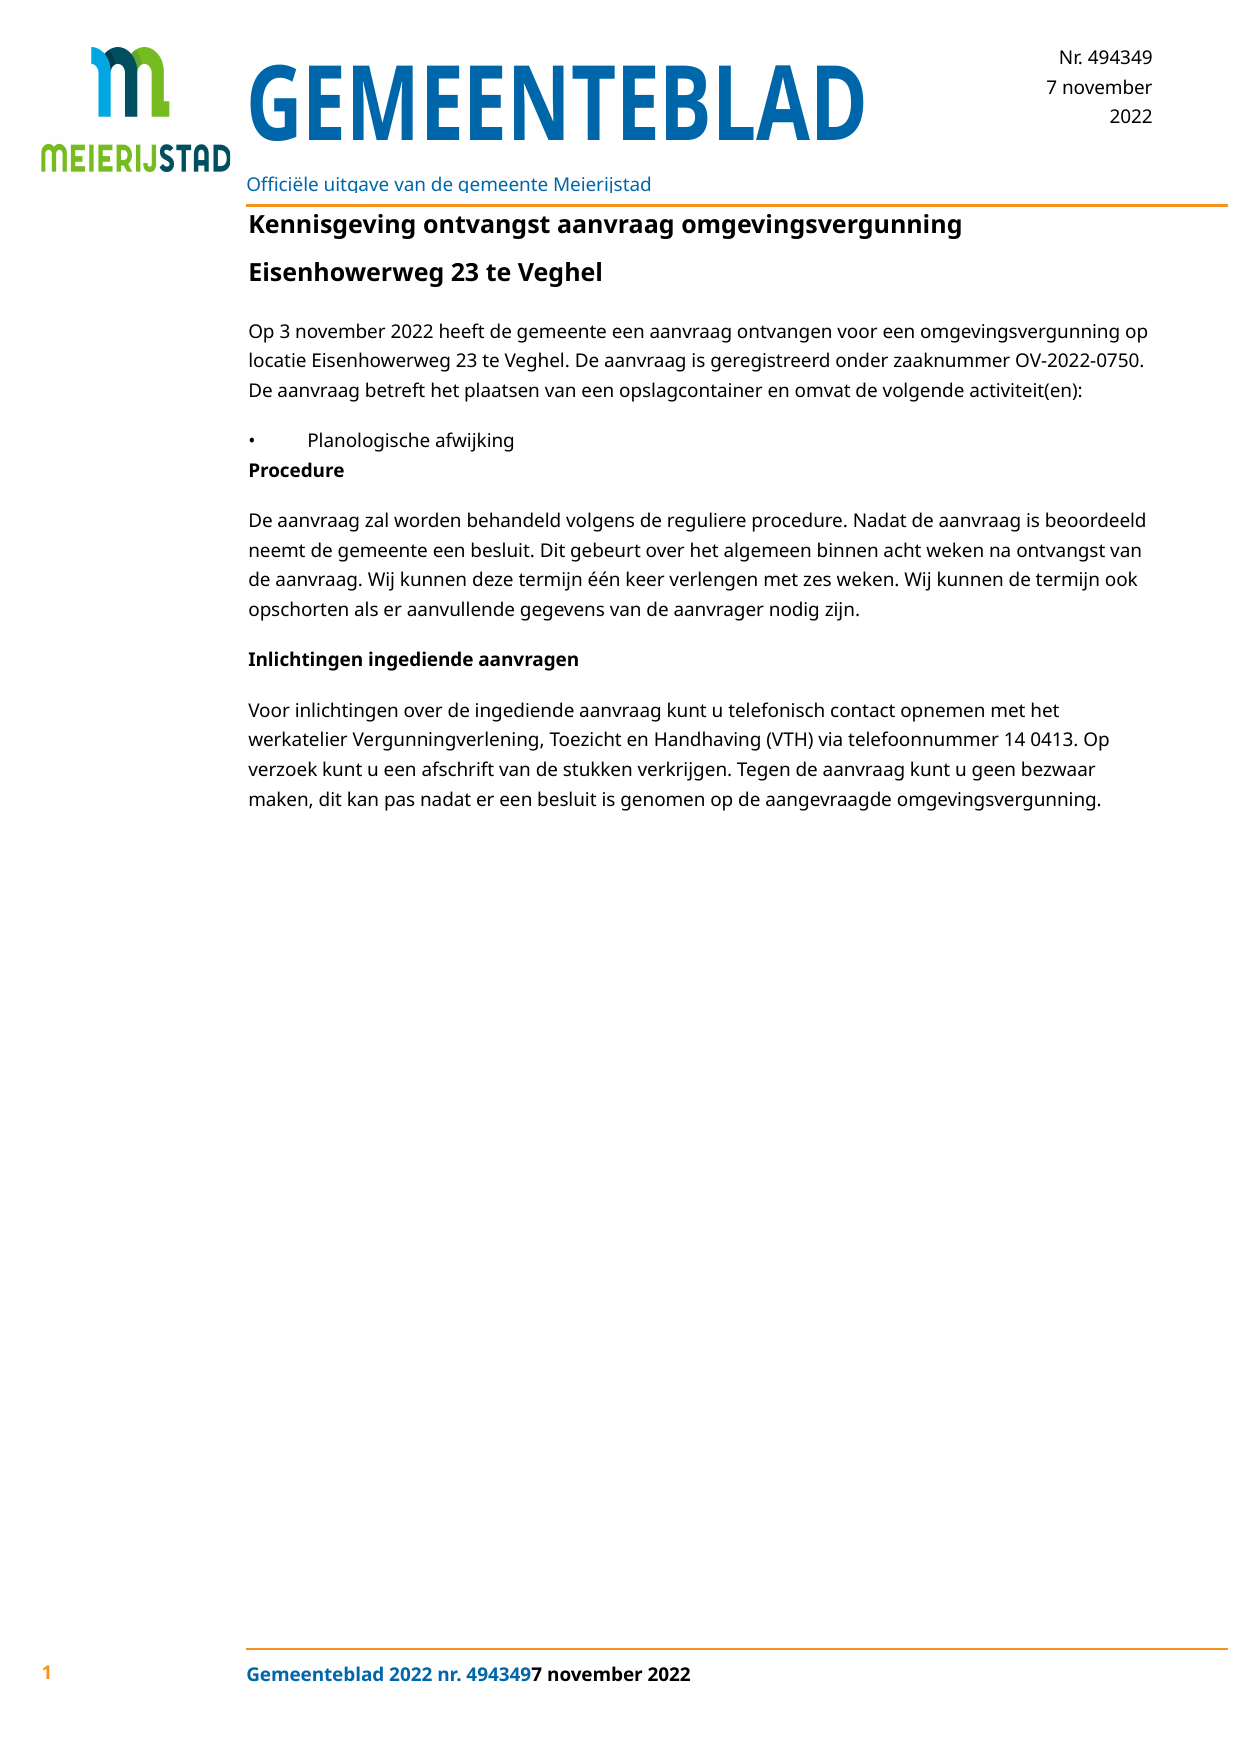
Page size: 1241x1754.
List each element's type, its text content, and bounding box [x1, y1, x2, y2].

text De aanvraag zal worden behandeld volgens de reguliere procedure. Nadat de aanvraag is beoordeeld neemt de gemeente een besluit. Dit gebeurt over het algemeen binnen acht weken na ontvangst van de aanvraag. Wij kunnen deze termijn één keer verlengen met zes weken. Wij kunnen de termijn ook opschorten als er aanvullende gegevens van de aanvrager nodig zijn. [248, 507, 1152, 622]
list Planologische afwijking [248, 427, 1152, 453]
text Inlichtingen ingediende aanvragen [248, 647, 1152, 672]
text Voor inlichtingen over de ingediende aanvraag kunt u telefonisch contact opnemen met het werkatelier Vergunningverlening, Toezicht en Handhaving (VTH) via telefoonnummer 14 0413. Op verzoek kunt u een afschrift van de stukken verkrijgen. Tegen de aanvraag kunt u geen bezwaar maken, dit kan pas nadat er een besluit is genomen op de aangevraagde omgevingsvergunning. [248, 697, 1152, 812]
picture [41, 47, 231, 172]
text Op 3 november 2022 heeft de gemeente een aanvraag ontvangen voor een omgevingsvergunning op locatie Eisenhowerweg 23 te Veghel. De aanvraag is geregistreerd onder zaaknummer OV-2022-0750. De aanvraag betreft het plaatsen van een opslagcontainer en omvat de volgende activiteit(en): [248, 318, 1152, 403]
text Kennisgeving ontvangst aanvraag omgevingsvergunning Eisenhowerweg 23 te Veghel [248, 207, 1152, 288]
text Procedure [248, 457, 1152, 483]
